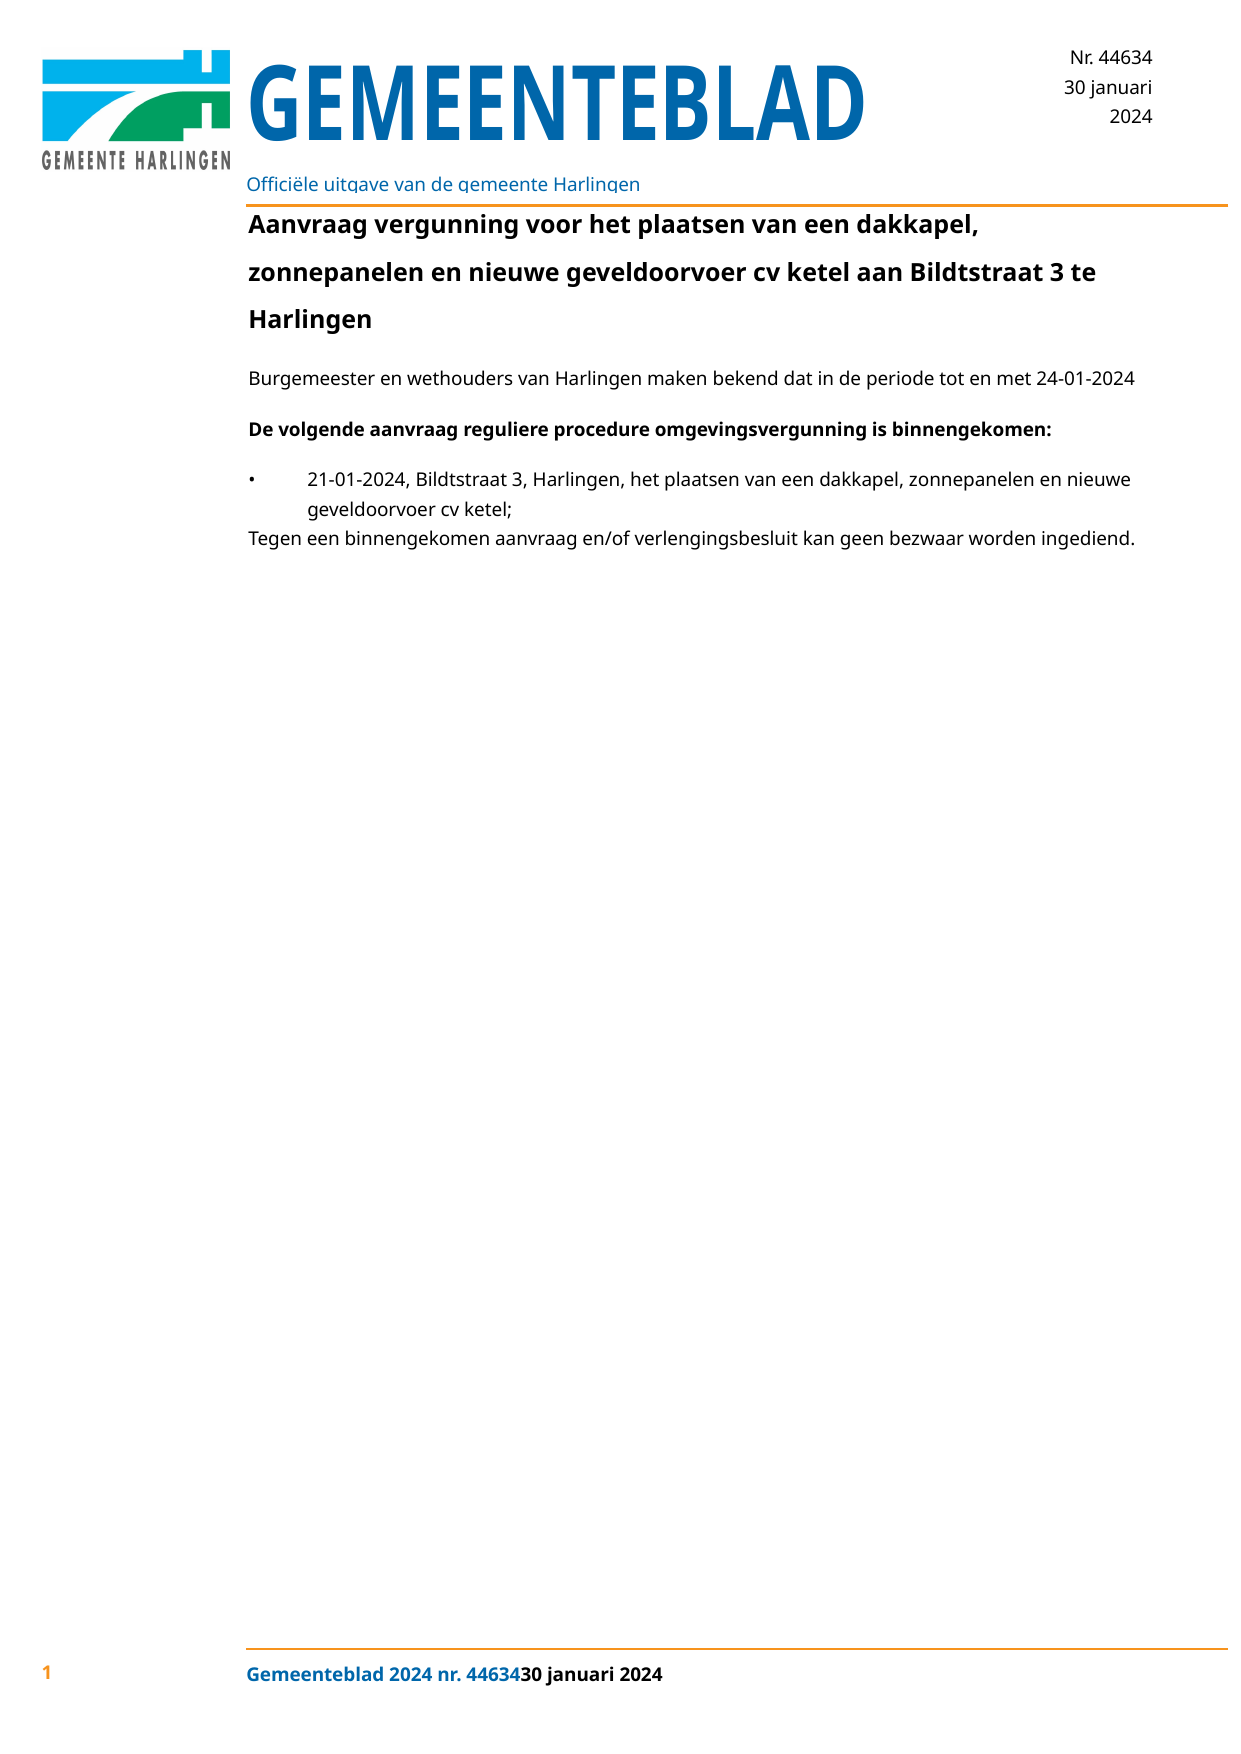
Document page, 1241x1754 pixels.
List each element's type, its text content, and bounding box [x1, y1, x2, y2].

text Aanvraag vergunning voor het plaatsen van een dakkapel, zonnepanelen en nieuwe geveldoorvoer cv ketel aan Bildtstraat 3 te Harlingen [248, 207, 1152, 336]
text Burgemeester en wethouders van Harlingen maken bekend dat in de periode tot en met 24-01-2024 [248, 366, 1152, 391]
text De volgende aanvraag reguliere procedure omgevingsvergunning is binnengekomen: [248, 416, 1152, 442]
picture [41, 47, 231, 172]
list 21-01-2024, Bildtstraat 3, Harlingen, het plaatsen van een dakkapel, zonnepanelen en nieuwe geveldoorvoer cv ketel; [248, 466, 1152, 522]
text Tegen een binnengekomen aanvraag en/of verlengingsbesluit kan geen bezwaar worden ingediend. [248, 526, 1152, 551]
